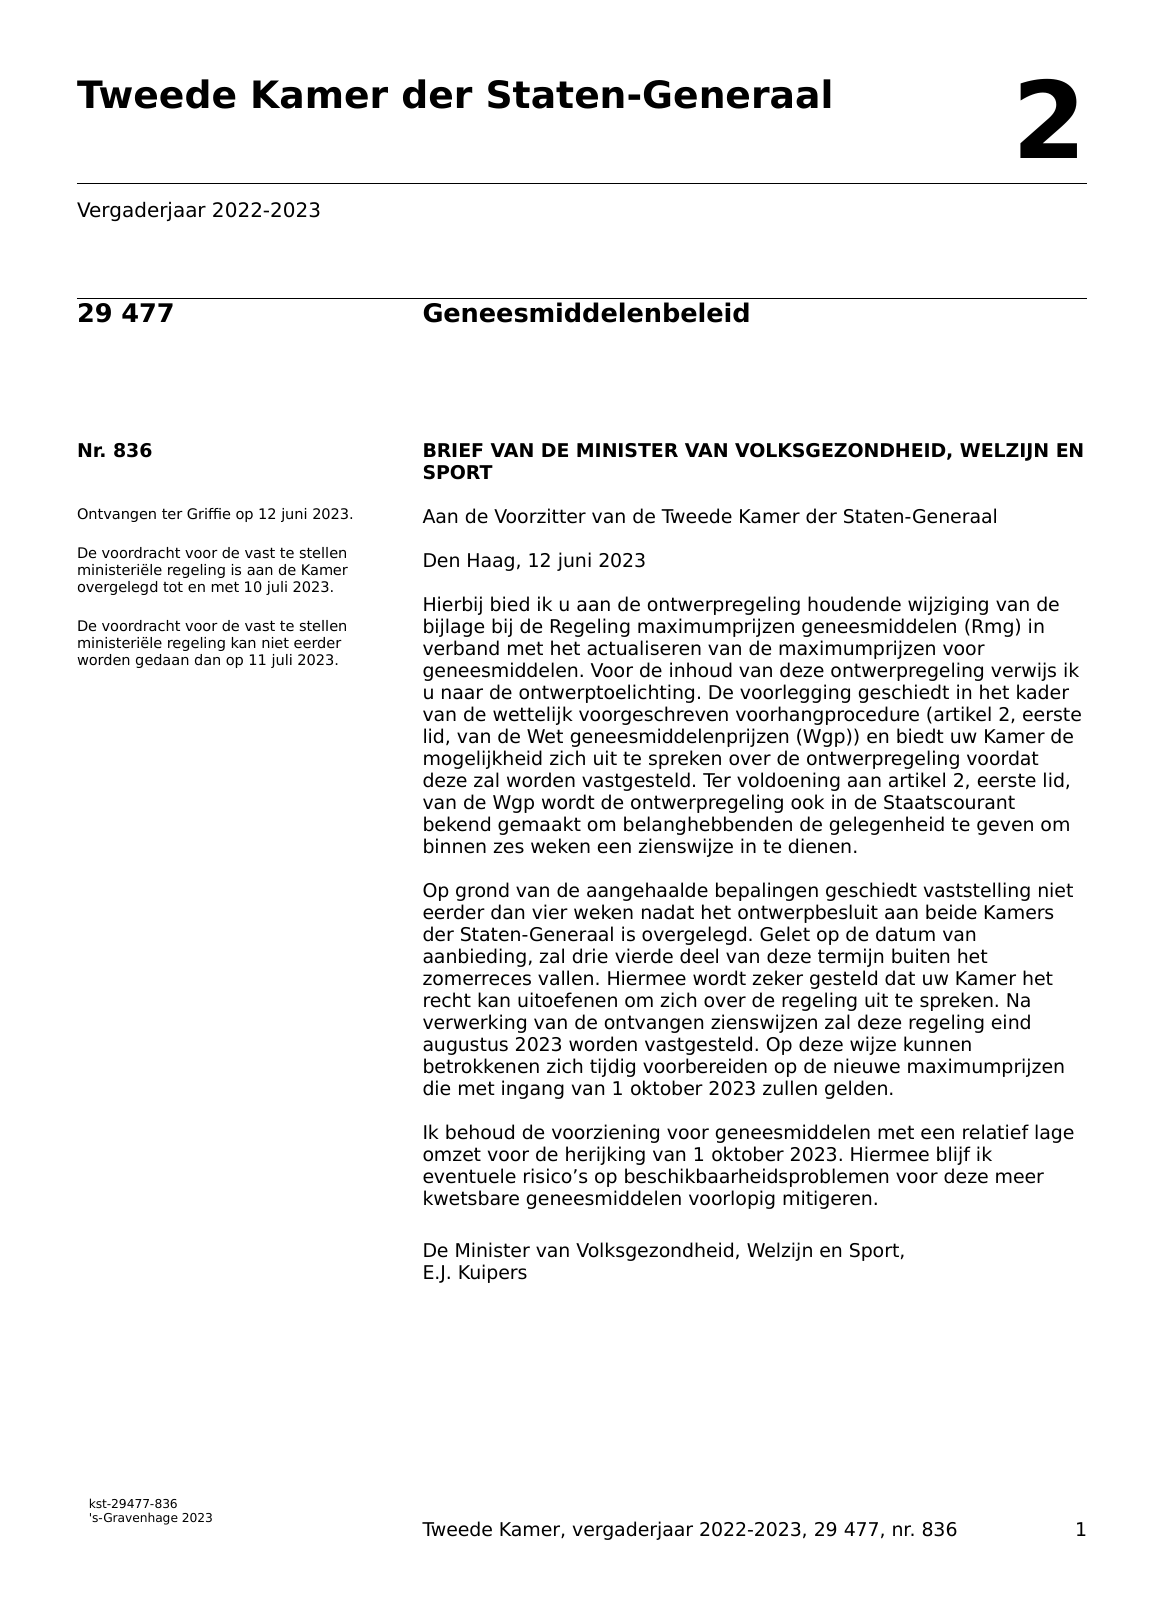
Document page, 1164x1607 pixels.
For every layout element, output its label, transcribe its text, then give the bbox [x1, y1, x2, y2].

text Op grond van de aangehaalde bepalingen geschiedt vaststelling niet eerder dan vier weken nadat het ontwerpbesluit aan beide Kamers der Staten-Generaal is overgelegd. Gelet op de datum van aanbieding, zal drie vierde deel van deze termijn buiten het zomerreces vallen. Hiermee wordt zeker gesteld dat uw Kamer het recht kan uitoefenen om zich over de regeling uit te spreken. Na verwerking van de ontvangen zienswijzen zal deze regeling eind augustus 2023 worden vastgesteld. Op deze wijze kunnen betrokkenen zich tijdig voorbereiden op de nieuwe maximumprijzen die met ingang van 1 oktober 2023 zullen gelden. [422, 880, 1087, 1100]
table_header 2 [886, 59, 1087, 183]
text Hierbij bied ik u aan de ontwerpregeling houdende wijziging van de bijlage bij de Regeling maximumprijzen geneesmiddelen (Rmg) in verband met het actualiseren van de maximumprijzen voor geneesmiddelen. Voor de inhoud van deze ontwerpregeling verwijs ik u naar de ontwerptoelichting. De voorlegging geschiedt in het kader van de wettelijk voorgeschreven voorhangprocedure (artikel 2, eerste lid, van de Wet geneesmiddelenprijzen (Wgp)) en biedt uw Kamer de mogelijkheid zich uit te spreken over de ontwerpregeling voordat deze zal worden vastgesteld. Ter voldoening aan artikel 2, eerste lid, van de Wgp wordt de ontwerpregeling ook in de Staatscourant bekend gemaakt om belanghebbenden de gelegenheid te geven om binnen zes weken een zienswijze in te dienen. [422, 594, 1087, 858]
subtitle 29 477 Geneesmiddelenbeleid [77, 299, 1087, 329]
text Aan de Voorzitter van de Tweede Kamer der Staten-Generaal [422, 506, 1087, 528]
text [77, 523, 399, 545]
table_cell Vergaderjaar 2022-2023 [77, 184, 1087, 298]
text kst-29477-836 [88, 1497, 323, 1511]
text Ontvangen ter Griffie op 12 juni 2023. [77, 506, 399, 523]
text [77, 596, 399, 618]
text De voordracht voor de vast te stellen ministeriële regeling kan niet eerder worden gedaan dan op 11 juli 2023. [77, 618, 399, 668]
text De voordracht voor de vast te stellen ministeriële regeling is aan de Kamer overgelegd tot en met 10 juli 2023. [77, 545, 399, 596]
text 's-Gravenhage 2023 [88, 1511, 323, 1525]
subtitle Nr. 836 BRIEF VAN DE MINISTER VAN VOLKSGEZONDHEID, WELZIJN EN SPORT [77, 440, 1087, 484]
text Den Haag, 12 juni 2023 [422, 550, 1087, 572]
text Ik behoud de voorziening voor geneesmiddelen met een relatief lage omzet voor de herijking van 1 oktober 2023. Hiermee blijf ik eventuele risico’s op beschikbaarheidsproblemen voor deze meer kwetsbare geneesmiddelen voorlopig mitigeren. [422, 1122, 1087, 1210]
table_header Tweede Kamer der Staten-Generaal [77, 59, 886, 183]
text De Minister van Volksgezondheid, Welzijn en Sport, E.J. Kuipers [422, 1240, 1087, 1284]
